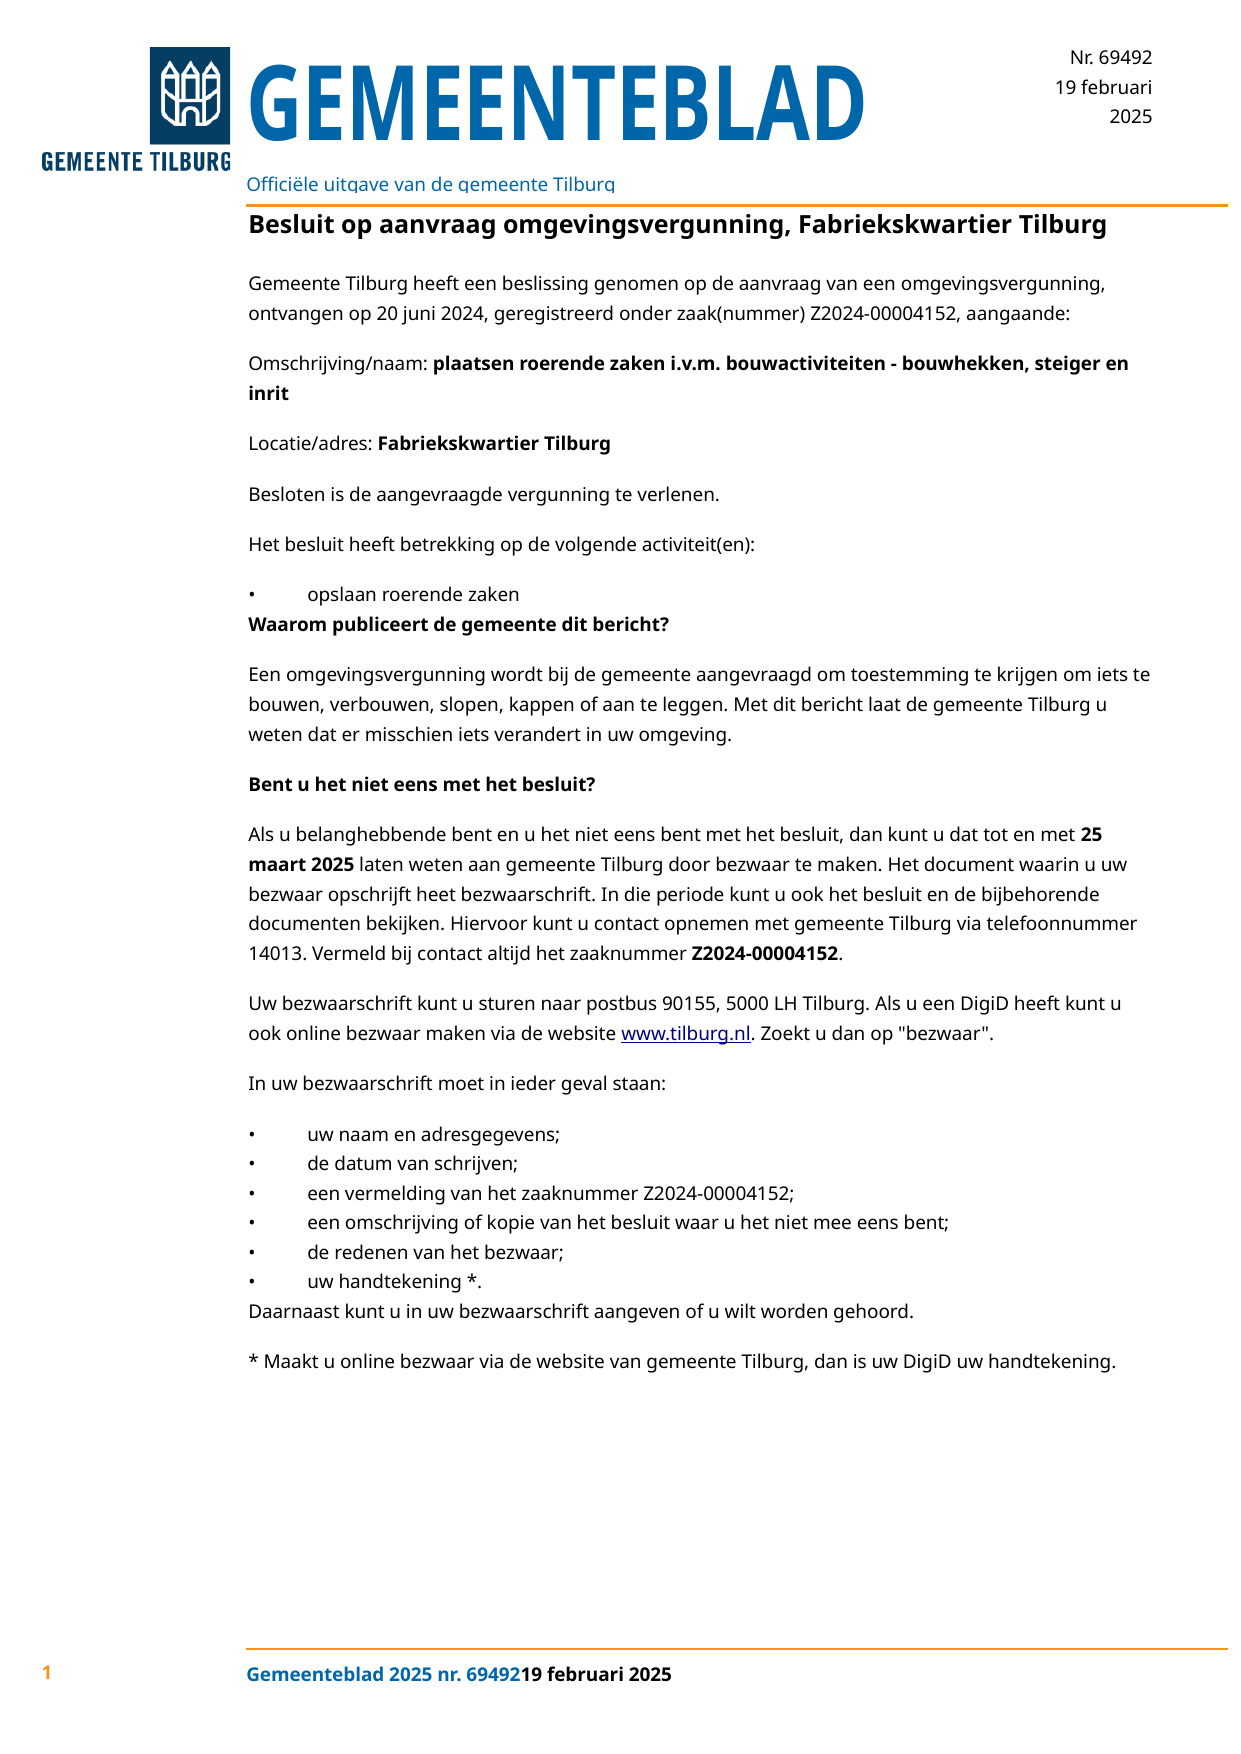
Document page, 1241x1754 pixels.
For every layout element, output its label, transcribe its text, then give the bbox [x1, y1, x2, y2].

text Waarom publiceert de gemeente dit bericht? [248, 611, 1152, 637]
text Daarnaast kunt u in uw bezwaarschrift aangeven of u wilt worden gehoord. [248, 1298, 1152, 1324]
text Een omgevingsvergunning wordt bij de gemeente aangevraagd om toestemming te krijgen om iets te bouwen, verbouwen, slopen, kappen of aan te leggen. Met dit bericht laat de gemeente Tilburg u weten dat er misschien iets verandert in uw omgeving. [248, 662, 1152, 746]
list opslaan roerende zaken [248, 582, 1152, 607]
list uw handtekening *. [248, 1269, 1152, 1294]
list uw naam en adresgegevens; [248, 1121, 1152, 1146]
text Uw bezwaarschrift kunt u sturen naar postbus 90155, 5000 LH Tilburg. Als u een DigiD heeft kunt u ook online bezwaar maken via de website www.tilburg.nl. Zoekt u dan op "bezwaar". [248, 990, 1152, 1046]
list de redenen van het bezwaar; [248, 1239, 1152, 1265]
text Omschrijving/naam: plaatsen roerende zaken i.v.m. bouwactiviteiten - bouwhekken, steiger en inrit [248, 350, 1152, 406]
text Als u belanghebbende bent en u het niet eens bent met het besluit, dan kunt u dat tot en met 25 maart 2025 laten weten aan gemeente Tilburg door bezwaar te maken. Het document waarin u uw bezwaar opschrijft heet bezwaarschrift. In die periode kunt u ook het besluit en de bijbehorende documenten bekijken. Hiervoor kunt u contact opnemen met gemeente Tilburg via telefoonnummer 14013. Vermeld bij contact altijd het zaaknummer Z2024-00004152. [248, 822, 1152, 966]
list een vermelding van het zaaknummer Z2024-00004152; [248, 1180, 1152, 1206]
text Gemeente Tilburg heeft een beslissing genomen op de aanvraag van een omgevingsvergunning, ontvangen op 20 juni 2024, geregistreerd onder zaak(nummer) Z2024-00004152, aangaande: [248, 270, 1152, 326]
text * Maakt u online bezwaar via de website van gemeente Tilburg, dan is uw DigiD uw handtekening. [248, 1349, 1152, 1374]
text In uw bezwaarschrift moet in ieder geval staan: [248, 1070, 1152, 1096]
text Het besluit heeft betrekking op de volgende activiteit(en): [248, 531, 1152, 557]
list de datum van schrijven; [248, 1150, 1152, 1176]
list een omschrijving of kopie van het besluit waar u het niet mee eens bent; [248, 1209, 1152, 1235]
text Locatie/adres: Fabriekskwartier Tilburg [248, 430, 1152, 456]
text Bent u het niet eens met het besluit? [248, 771, 1152, 797]
text Besluit op aanvraag omgevingsvergunning, Fabriekskwartier Tilburg [248, 207, 1152, 241]
text Besloten is de aangevraagde vergunning te verlenen. [248, 481, 1152, 506]
picture [41, 47, 231, 172]
